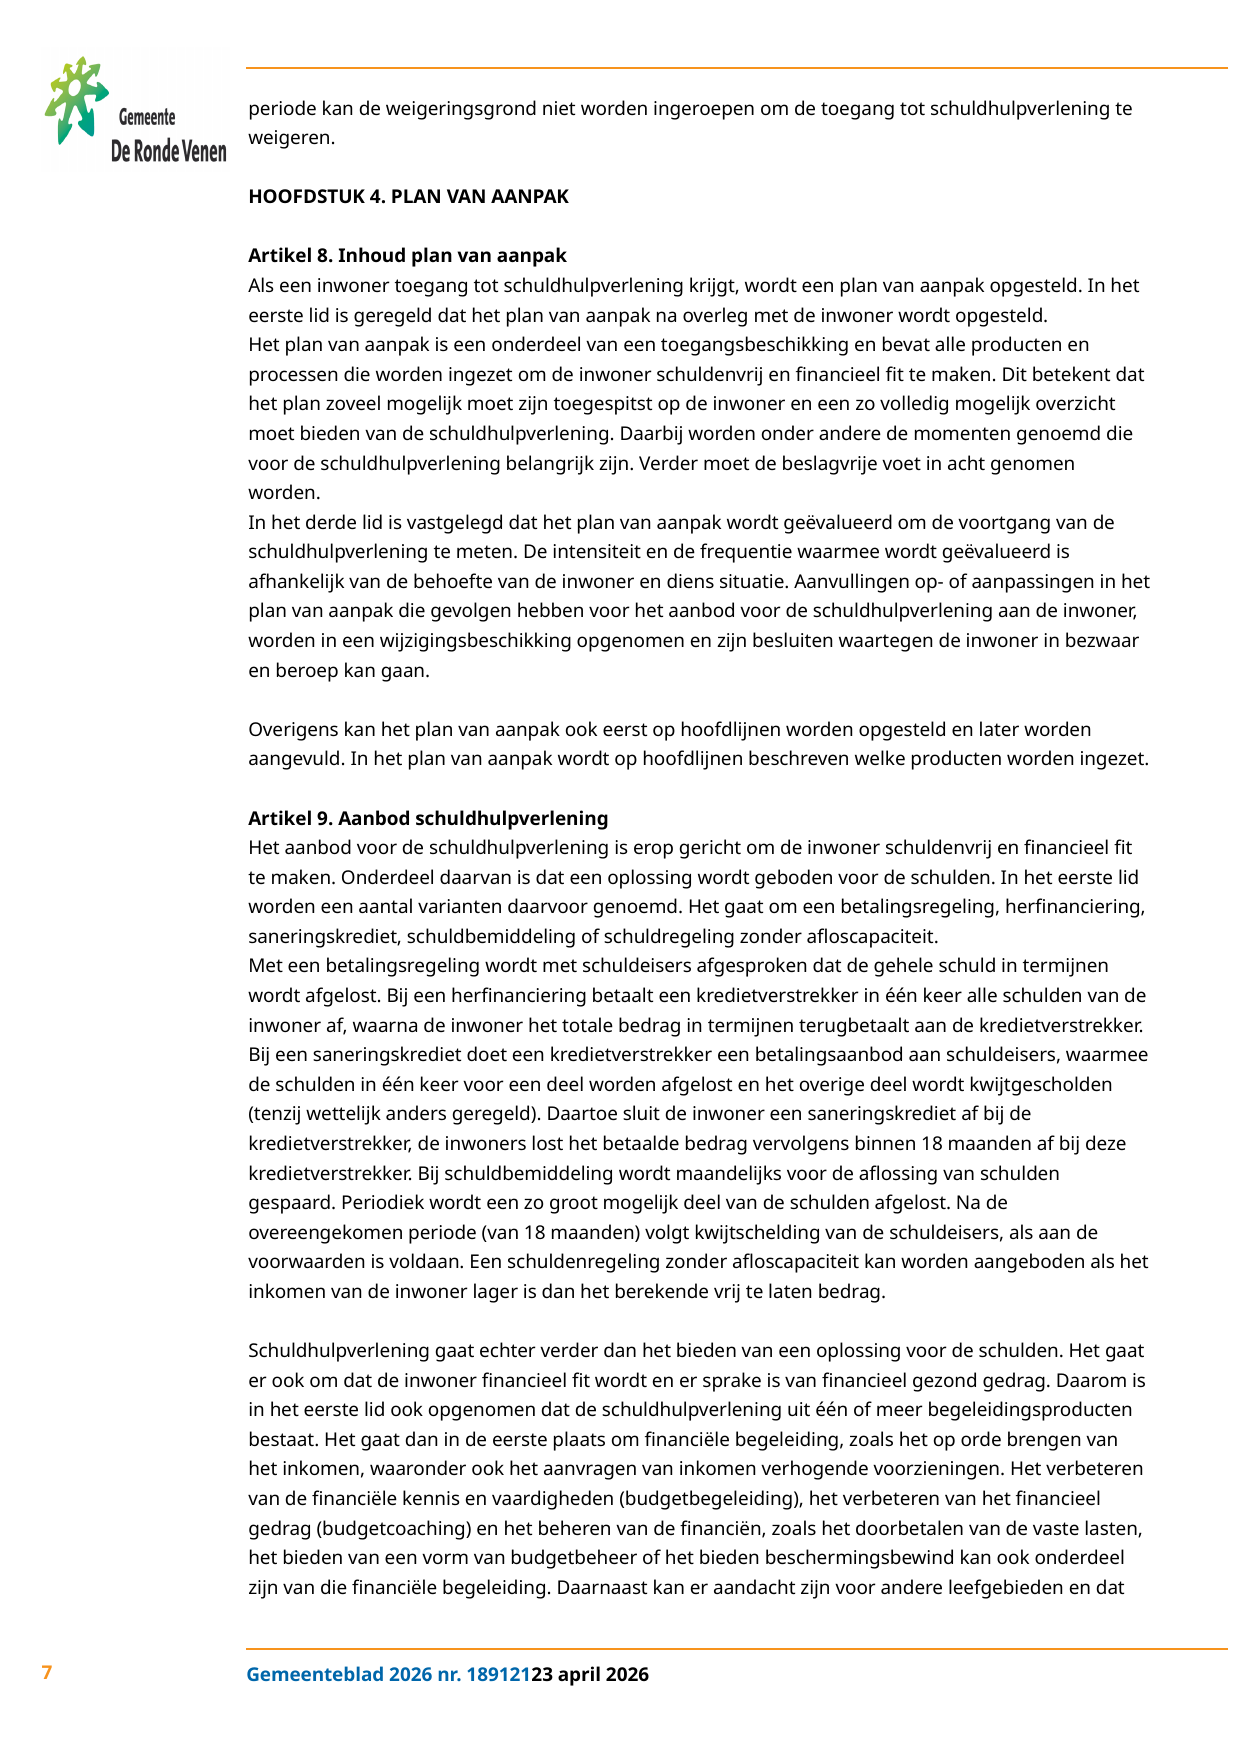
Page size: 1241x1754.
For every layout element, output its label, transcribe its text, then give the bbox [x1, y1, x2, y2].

text Schuldhulpverlening gaat echter verder dan het bieden van een oplossing voor de schulden. Het gaat er ook om dat de inwoner financieel fit wordt en er sprake is van financieel gezond gedrag. Daarom is in het eerste lid ook opgenomen dat de schuldhulpverlening uit één of meer begeleidingsproducten bestaat. Het gaat dan in de eerste plaats om financiële begeleiding, zoals het op orde brengen van het inkomen, waaronder ook het aanvragen van inkomen verhogende voorzieningen. Het verbeteren van de financiële kennis en vaardigheden (budgetbegeleiding), het verbeteren van het financieel gedrag (budgetcoaching) en het beheren van de financiën, zoals het doorbetalen van de vaste lasten, het bieden van een vorm van budgetbeheer of het bieden beschermingsbewind kan ook onderdeel zijn van die financiële begeleiding. Daarnaast kan er aandacht zijn voor andere leefgebieden en dat [248, 1337, 1152, 1600]
text Het plan van aanpak is een onderdeel van een toegangsbeschikking en bevat alle producten en processen die worden ingezet om de inwoner schuldenvrij en financieel fit te maken. Dit betekent dat het plan zoveel mogelijk moet zijn toegespitst op de inwoner en een zo volledig mogelijk overzicht moet bieden van de schuldhulpverlening. Daarbij worden onder andere de momenten genoemd die voor de schuldhulpverlening belangrijk zijn. Verder moet de beslagvrije voet in acht genomen worden. [248, 331, 1152, 505]
picture [41, 47, 231, 172]
text Artikel 8. Inhoud plan van aanpak [248, 243, 1152, 268]
text Het aanbod voor de schuldhulpverlening is erop gericht om de inwoner schuldenvrij en financieel fit te maken. Onderdeel daarvan is dat een oplossing wordt geboden voor de schulden. In het eerste lid worden een aantal varianten daarvoor genoemd. Het gaat om een betalingsregeling, herfinanciering, saneringskrediet, schuldbemiddeling of schuldregeling zonder afloscapaciteit. [248, 834, 1152, 949]
text Overigens kan het plan van aanpak ook eerst op hoofdlijnen worden opgesteld en later worden aangevuld. In het plan van aanpak wordt op hoofdlijnen beschreven welke producten worden ingezet. [248, 716, 1152, 771]
text Artikel 9. Aanbod schuldhulpverlening [248, 805, 1152, 831]
text Als een inwoner toegang tot schuldhulpverlening krijgt, wordt een plan van aanpak opgesteld. In het eerste lid is geregeld dat het plan van aanpak na overleg met de inwoner wordt opgesteld. [248, 272, 1152, 328]
text In het derde lid is vastgelegd dat het plan van aanpak wordt geëvalueerd om de voortgang van de schuldhulpverlening te meten. De intensiteit en de frequentie waarmee wordt geëvalueerd is afhankelijk van de behoefte van de inwoner en diens situatie. Aanvullingen op- of aanpassingen in het plan van aanpak die gevolgen hebben voor het aanbod voor de schuldhulpverlening aan de inwoner, worden in een wijzigingsbeschikking opgenomen en zijn besluiten waartegen de inwoner in bezwaar en beroep kan gaan. [248, 509, 1152, 683]
text periode kan de weigeringsgrond niet worden ingeroepen om de toegang tot schuldhulpverlening te weigeren. [248, 95, 1152, 150]
text HOOFDSTUK 4. PLAN VAN AANPAK [248, 183, 1152, 209]
text Met een betalingsregeling wordt met schuldeisers afgesproken dat de gehele schuld in termijnen wordt afgelost. Bij een herfinanciering betaalt een kredietverstrekker in één keer alle schulden van de inwoner af, waarna de inwoner het totale bedrag in termijnen terugbetaalt aan de kredietverstrekker. Bij een saneringskrediet doet een kredietverstrekker een betalingsaanbod aan schuldeisers, waarmee de schulden in één keer voor een deel worden afgelost en het overige deel wordt kwijtgescholden (tenzij wettelijk anders geregeld). Daartoe sluit de inwoner een saneringskrediet af bij de kredietverstrekker, de inwoners lost het betaalde bedrag vervolgens binnen 18 maanden af bij deze kredietverstrekker. Bij schuldbemiddeling wordt maandelijks voor de aflossing van schulden gespaard. Periodiek wordt een zo groot mogelijk deel van de schulden afgelost. Na de overeengekomen periode (van 18 maanden) volgt kwijtschelding van de schuldeisers, als aan de voorwaarden is voldaan. Een schuldenregeling zonder afloscapaciteit kan worden aangeboden als het inkomen van de inwoner lager is dan het berekende vrij te laten bedrag. [248, 953, 1152, 1304]
